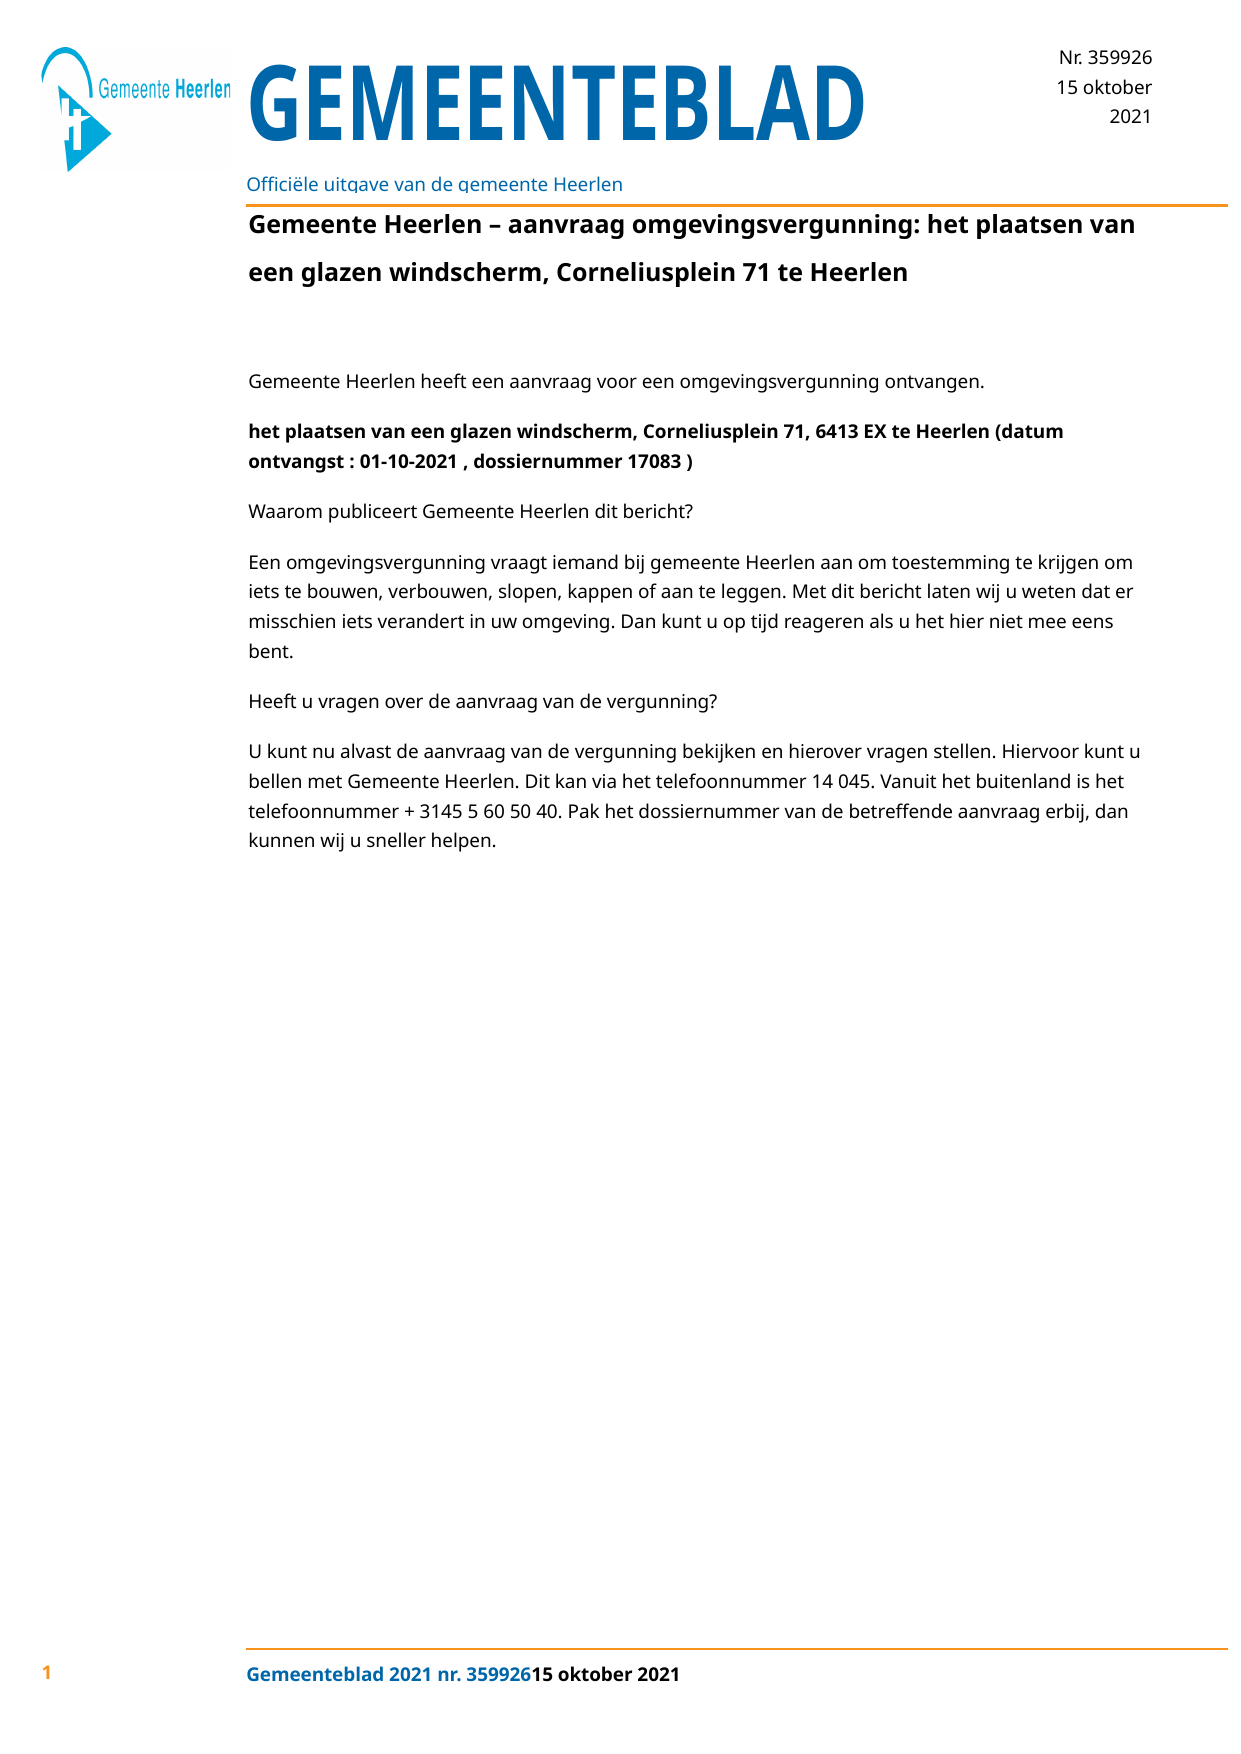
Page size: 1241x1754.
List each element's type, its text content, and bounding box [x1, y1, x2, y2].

text Waarom publiceert Gemeente Heerlen dit bericht? [248, 499, 1152, 524]
text Gemeente Heerlen heeft een aanvraag voor een omgevingsvergunning ontvangen. [248, 368, 1152, 394]
text U kunt nu alvast de aanvraag van de vergunning bekijken en hierover vragen stellen. Hiervoor kunt u bellen met Gemeente Heerlen. Dit kan via het telefoonnummer 14 045. Vanuit het buitenland is het telefoonnummer + 3145 5 60 50 40. Pak het dossiernummer van de betreffende aanvraag erbij, dan kunnen wij u sneller helpen. [248, 739, 1152, 853]
picture [41, 47, 59, 70]
text Gemeente Heerlen – aanvraag omgevingsvergunning: het plaatsen van een glazen windscherm, Corneliusplein 71 te Heerlen [248, 207, 1152, 288]
text het plaatsen van een glazen windscherm, Corneliusplein 71, 6413 EX te Heerlen (datum ontvangst : 01-10-2021 , dossiernummer 17083 ) [248, 419, 1152, 474]
text Heeft u vragen over de aanvraag van de vergunning? [248, 688, 1152, 714]
text Een omgevingsvergunning vraagt iemand bij gemeente Heerlen aan om toestemming te krijgen om iets te bouwen, verbouwen, slopen, kappen of aan te leggen. Met dit bericht laten wij u weten dat er misschien iets verandert in uw omgeving. Dan kunt u op tijd reageren als u het hier niet mee eens bent. [248, 549, 1152, 664]
picture [41, 47, 231, 172]
